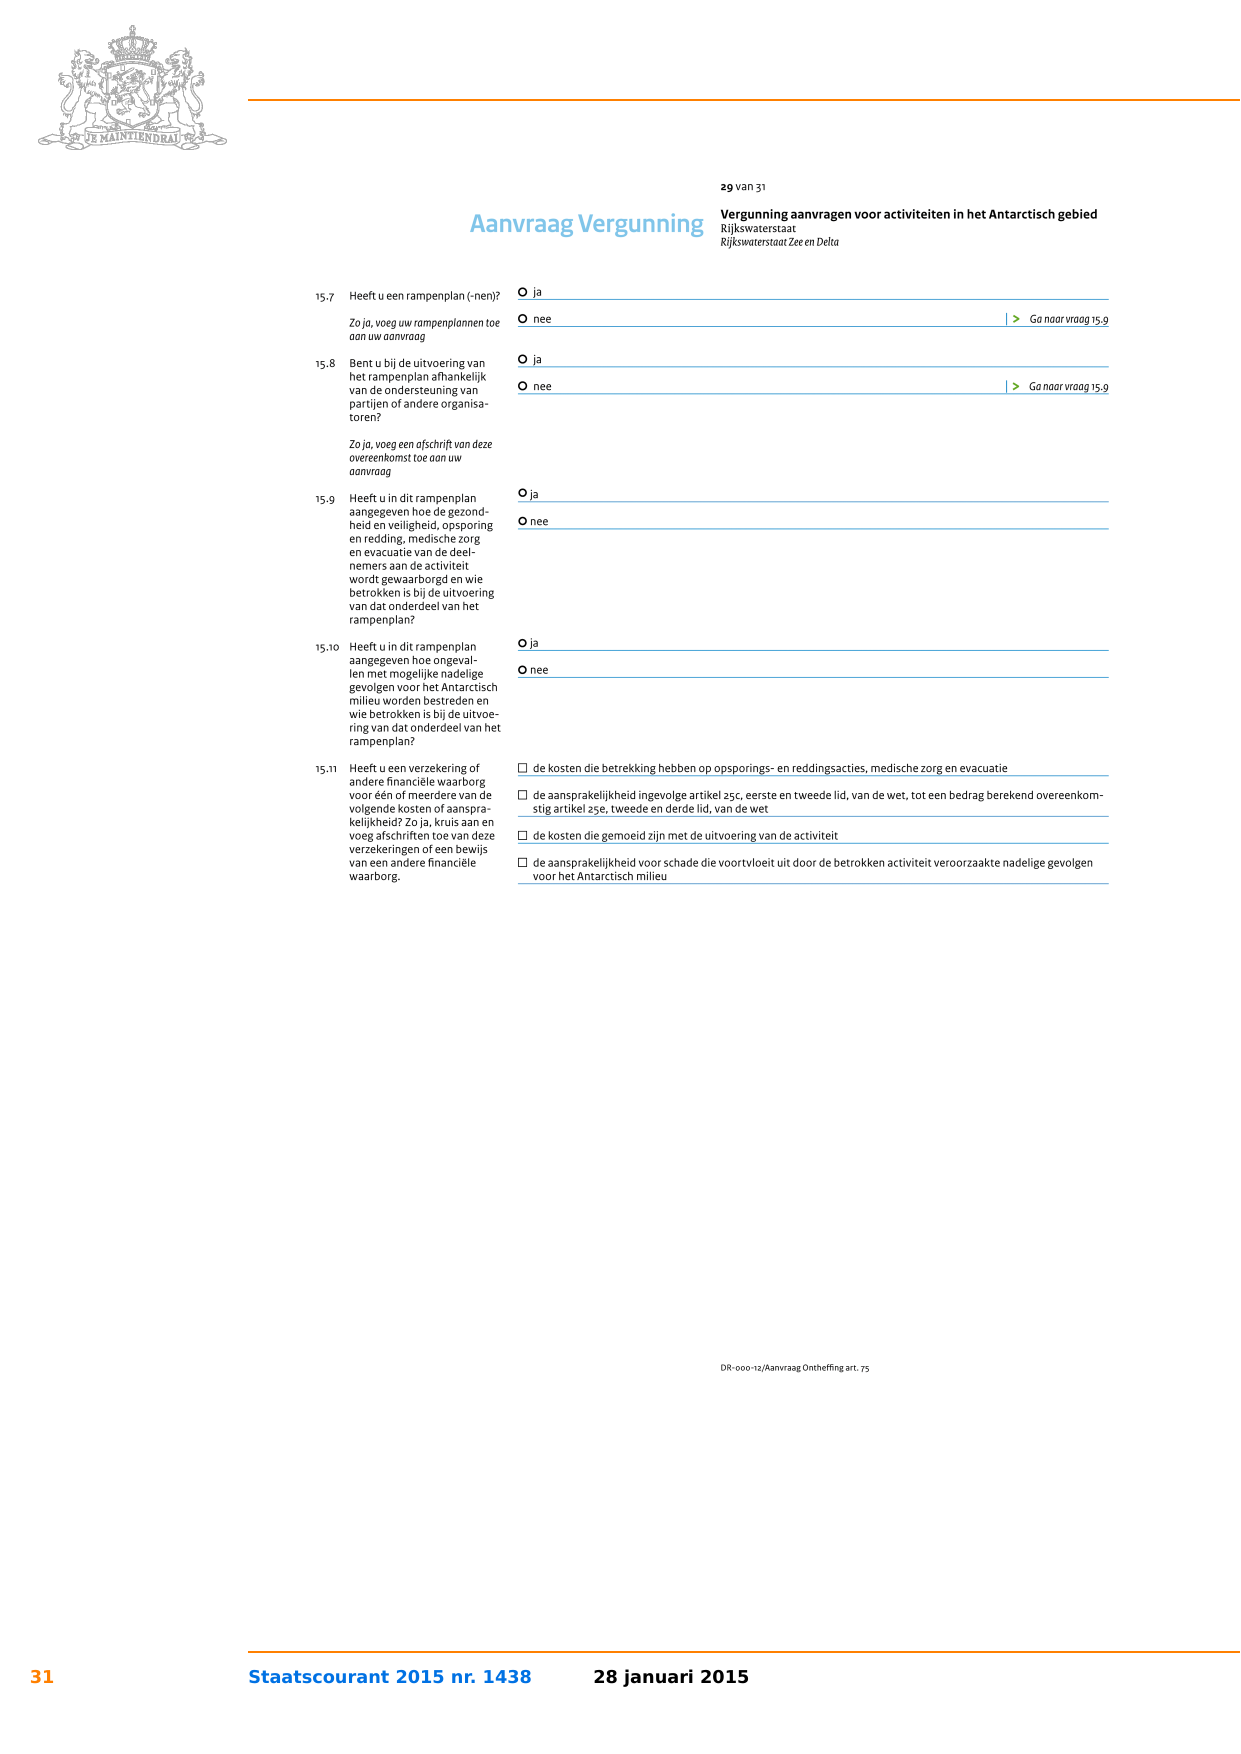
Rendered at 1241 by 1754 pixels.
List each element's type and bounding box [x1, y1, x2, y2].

picture [248, 151, 1134, 1404]
picture [38, 25, 227, 150]
